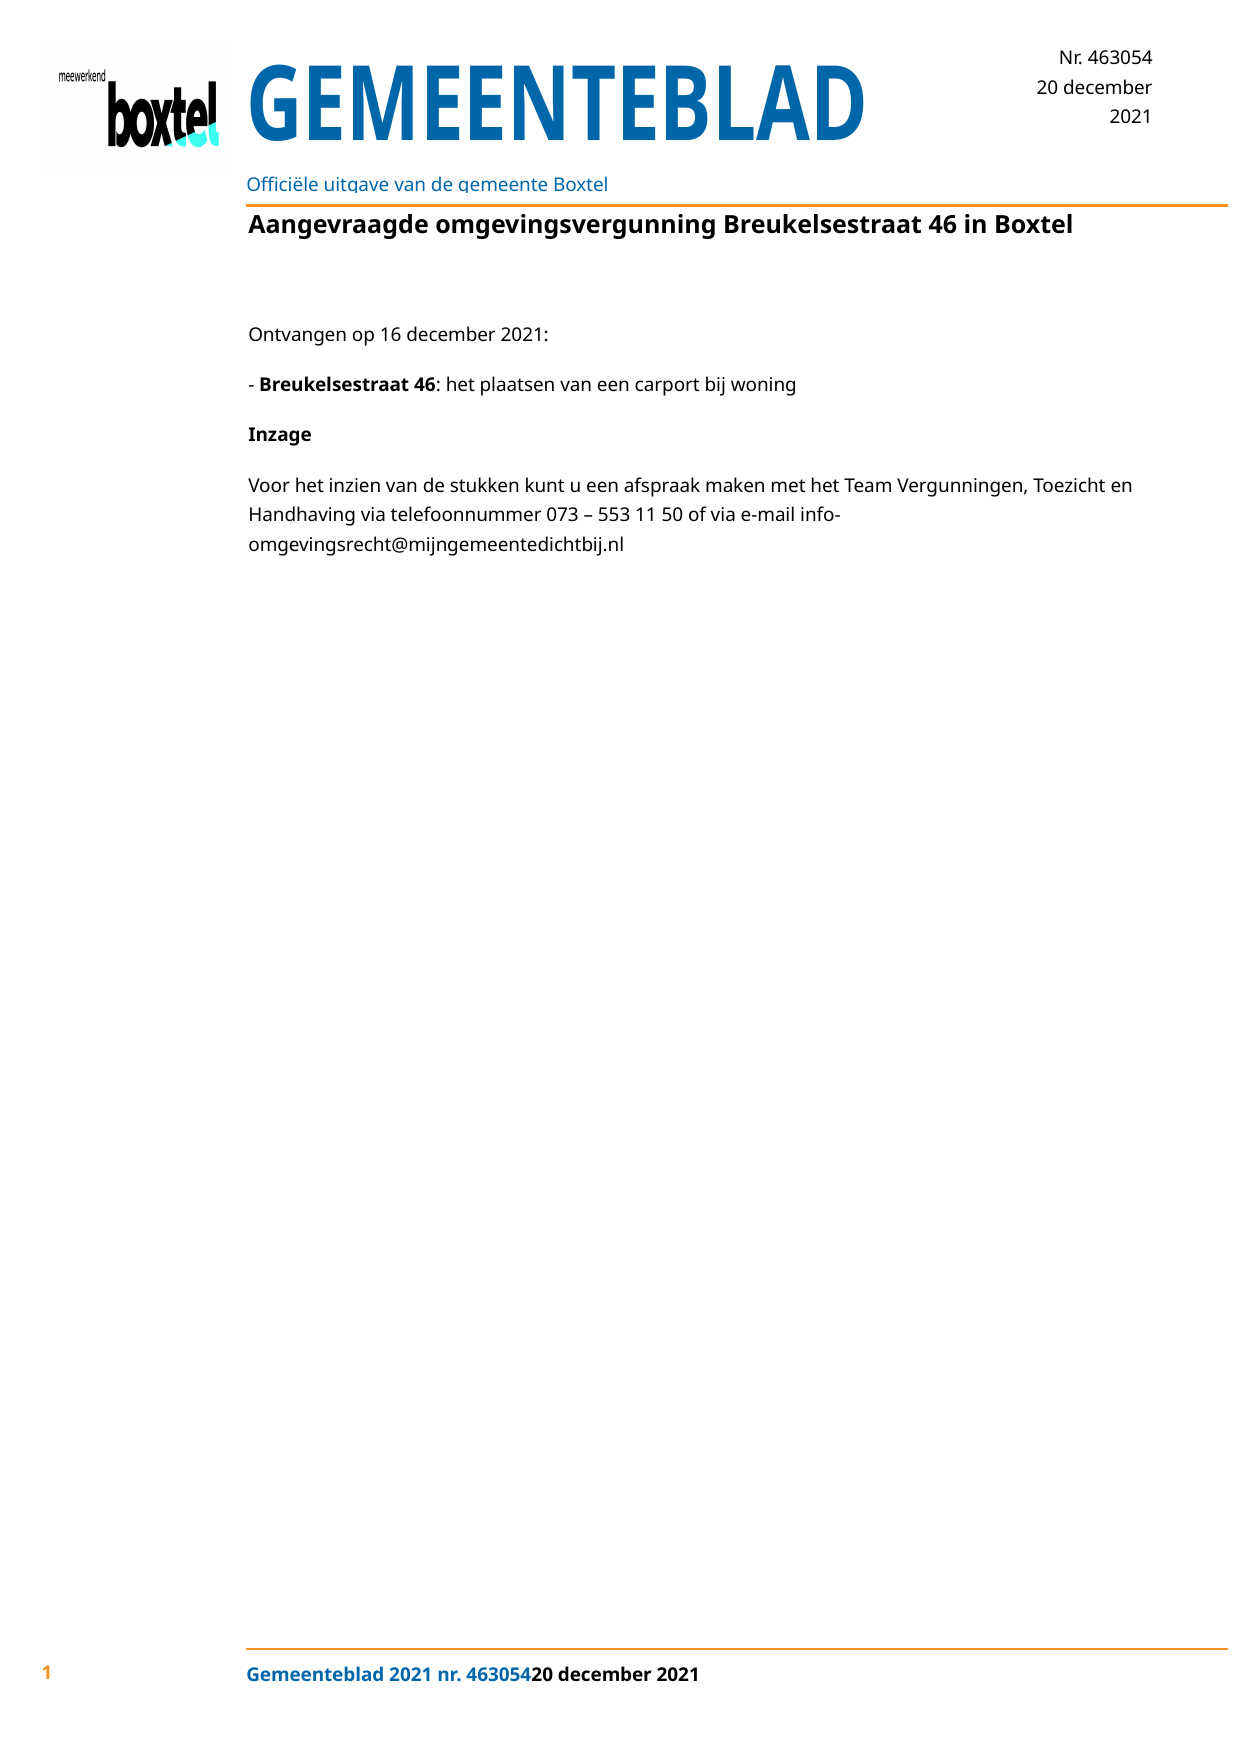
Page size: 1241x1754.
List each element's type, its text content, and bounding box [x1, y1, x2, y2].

text Ontvangen op 16 december 2021: [248, 321, 1152, 346]
text Voor het inzien van de stukken kunt u een afspraak maken met het Team Vergunningen, Toezicht en Handhaving via telefoonnummer 073 – 553 11 50 of via e-mail info-omgevingsrecht@mijngemeentedichtbij.nl [248, 472, 1152, 557]
text Inzage [248, 422, 1152, 447]
picture [41, 47, 231, 172]
text Aangevraagde omgevingsvergunning Breukelsestraat 46 in Boxtel [248, 207, 1152, 241]
text - Breukelsestraat 46: het plaatsen van een carport bij woning [248, 371, 1152, 397]
